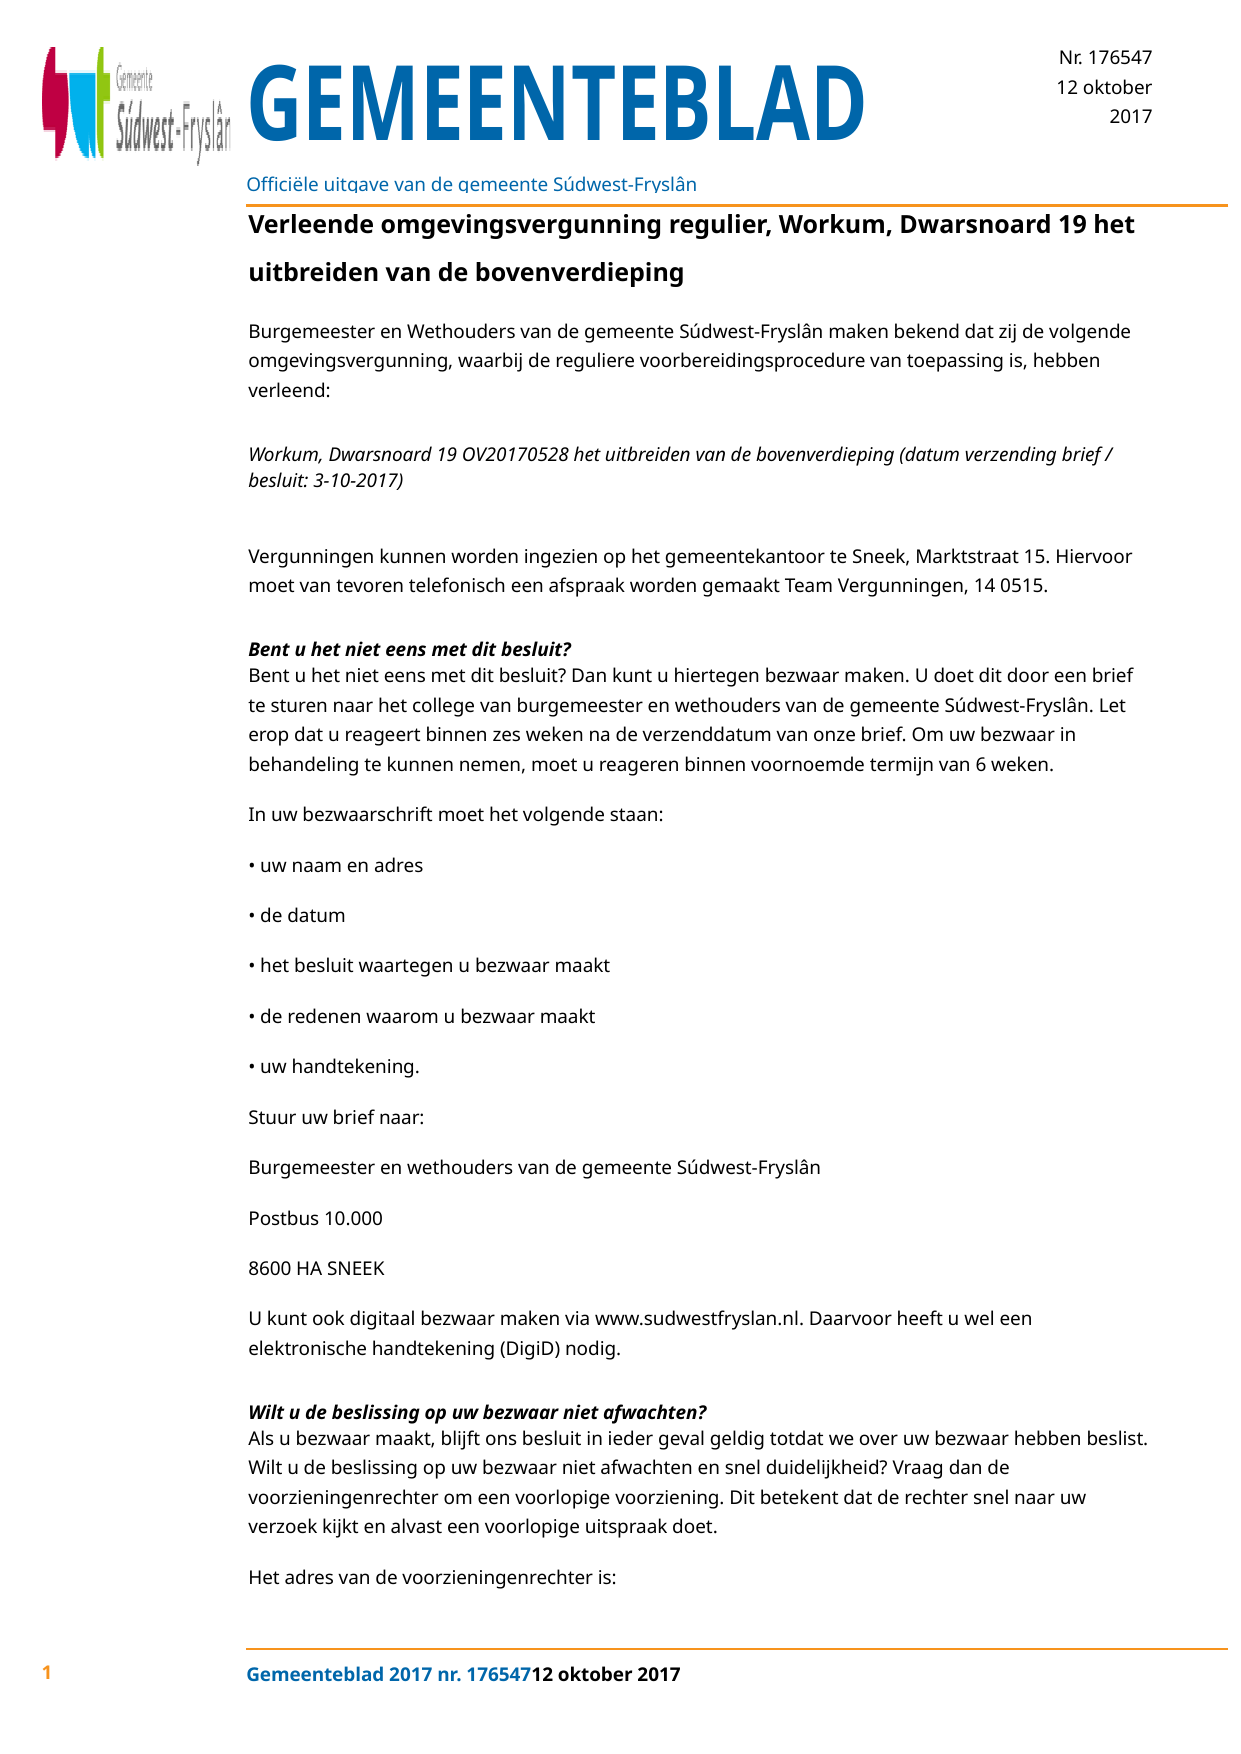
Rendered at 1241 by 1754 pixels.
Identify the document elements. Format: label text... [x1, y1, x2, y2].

text • het besluit waartegen u bezwaar maakt [248, 953, 1152, 978]
text • uw handtekening. [248, 1053, 1152, 1079]
text Workum, Dwarsnoard 19 OV20170528 het uitbreiden van de bovenverdieping (datum verzending brief / besluit: 3-10-2017) [248, 441, 1152, 492]
text Verleende omgevingsvergunning regulier, Workum, Dwarsnoard 19 het uitbreiden van de bovenverdieping [248, 207, 1152, 288]
text Wilt u de beslissing op uw bezwaar niet afwachten? [248, 1399, 1152, 1425]
text Bent u het niet eens met dit besluit? Dan kunt u hiertegen bezwaar maken. U doet dit door een brief te sturen naar het college van burgemeester en wethouders van de gemeente Súdwest-Fryslân. Let erop dat u reageert binnen zes weken na de verzenddatum van onze brief. Om uw bezwaar in behandeling te kunnen nemen, moet u reageren binnen voornoemde termijn van 6 weken. [248, 662, 1152, 777]
picture [41, 47, 231, 172]
text Burgemeester en wethouders van de gemeente Súdwest-Fryslân [248, 1154, 1152, 1180]
text • de datum [248, 902, 1152, 928]
text Vergunningen kunnen worden ingezien op het gemeentekantoor te Sneek, Marktstraat 15. Hiervoor moet van tevoren telefonisch een afspraak worden gemaakt Team Vergunningen, 14 0515. [248, 543, 1152, 598]
text Als u bezwaar maakt, blijft ons besluit in ieder geval geldig totdat we over uw bezwaar hebben beslist. Wilt u de beslissing op uw bezwaar niet afwachten en snel duidelijkheid? Vraag dan de voorzieningenrechter om een voorlopige voorziening. Dit betekent dat de rechter snel naar uw verzoek kijkt en alvast een voorlopige uitspraak doet. [248, 1425, 1152, 1539]
text Het adres van de voorzieningenrechter is: [248, 1564, 1152, 1590]
text • de redenen waarom u bezwaar maakt [248, 1003, 1152, 1029]
text Stuur uw brief naar: [248, 1104, 1152, 1129]
text Postbus 10.000 [248, 1205, 1152, 1230]
text In uw bezwaarschrift moet het volgende staan: [248, 801, 1152, 827]
text Bent u het niet eens met dit besluit? [248, 636, 1152, 662]
text U kunt ook digitaal bezwaar maken via www.sudwestfryslan.nl. Daarvoor heeft u wel een elektronische handtekening (DigiD) nodig. [248, 1306, 1152, 1361]
text • uw naam en adres [248, 852, 1152, 877]
text Burgemeester en Wethouders van de gemeente Súdwest-Fryslân maken bekend dat zij de volgende omgevingsvergunning, waarbij de reguliere voorbereidingsprocedure van toepassing is, hebben verleend: [248, 318, 1152, 403]
text 8600 HA SNEEK [248, 1255, 1152, 1281]
